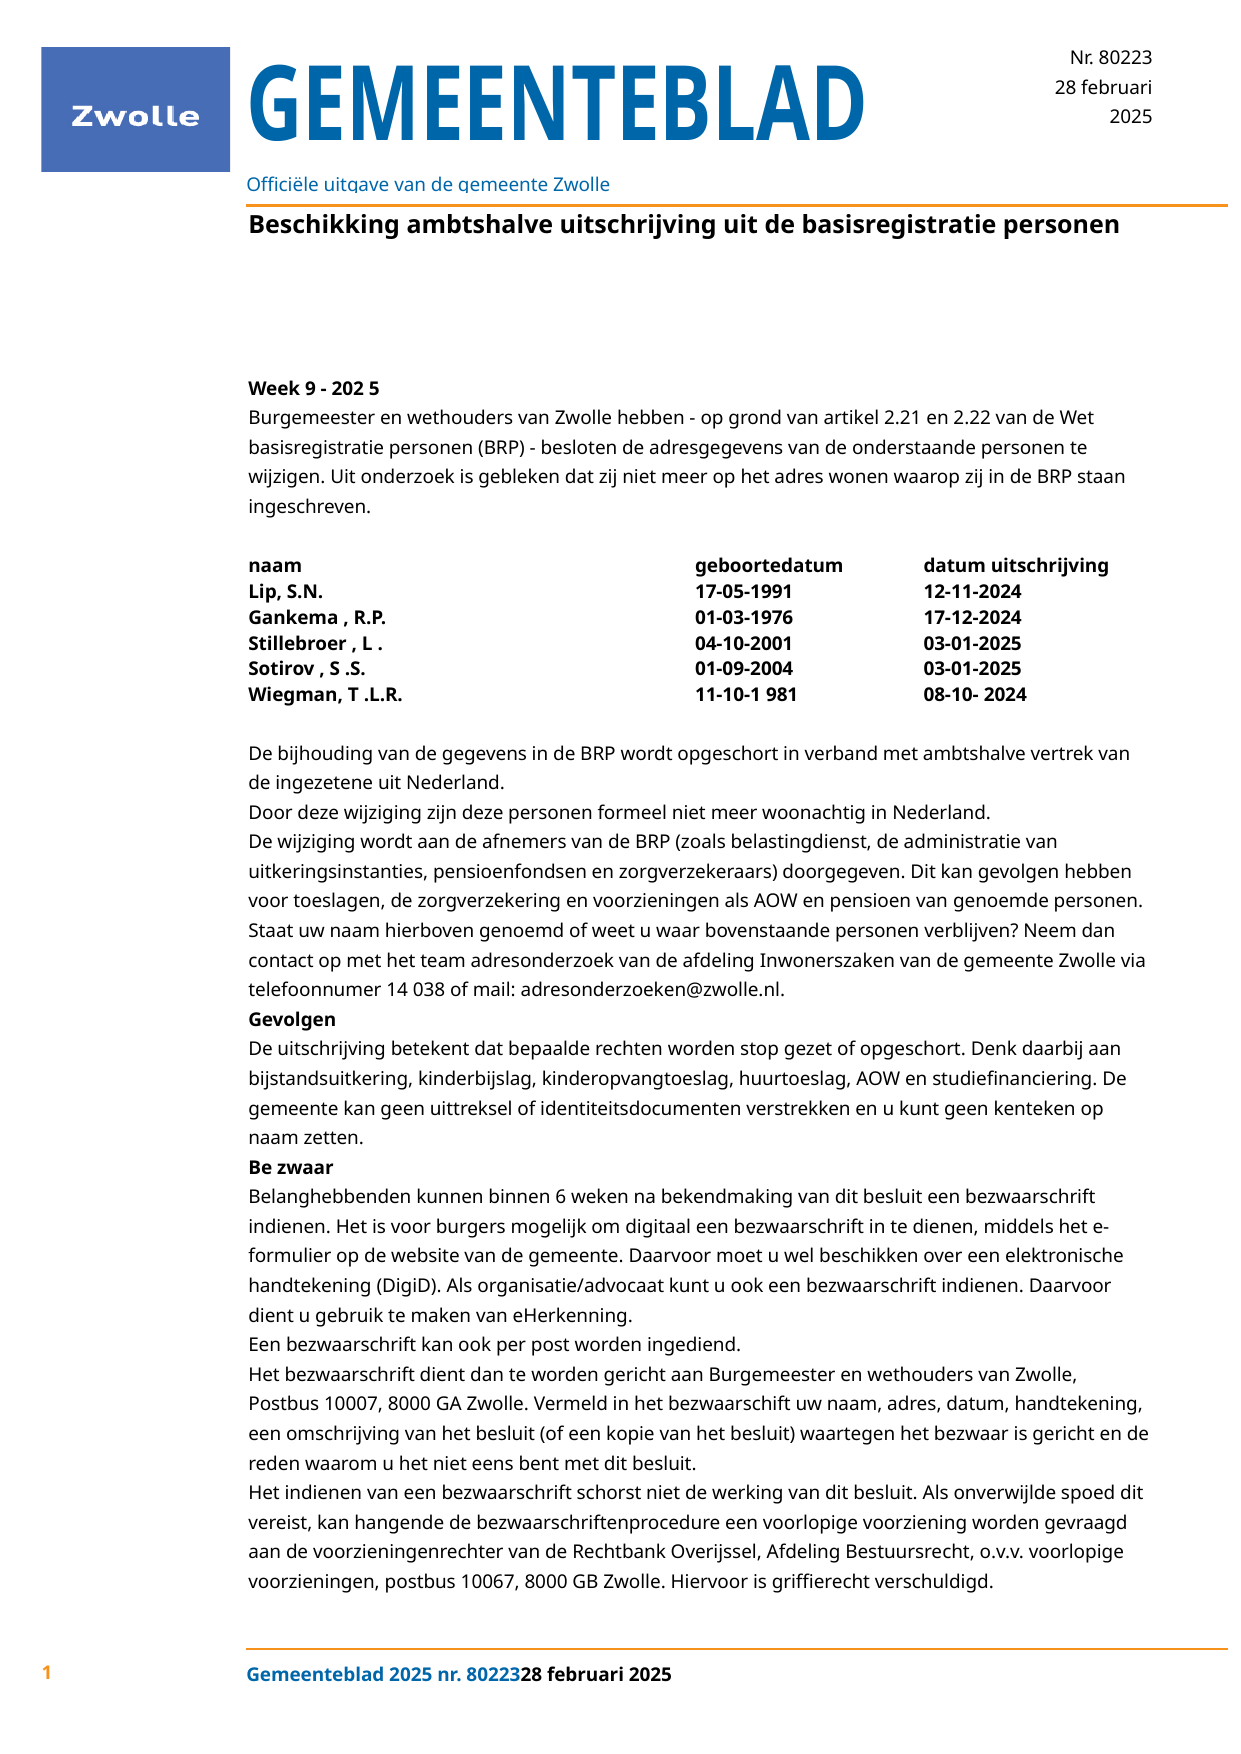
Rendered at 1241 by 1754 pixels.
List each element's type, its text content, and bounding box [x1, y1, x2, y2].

table_header geboortedatum [695, 553, 923, 578]
table_cell 12-11-2024 [923, 578, 1152, 604]
table_cell 04-10-2001 [695, 630, 923, 655]
table_cell 08-10- 2024 [923, 681, 1152, 707]
text Beschikking ambtshalve uitschrijving uit de basisregistratie personen [248, 207, 1152, 241]
table_cell Lip, S.N. [248, 578, 695, 604]
text Door deze wijziging zijn deze personen formeel niet meer woonachtig in Nederland. [248, 799, 1152, 824]
table_cell 03-01-2025 [923, 655, 1152, 681]
text De bijhouding van de gegevens in de BRP wordt opgeschort in verband met ambtshalve vertrek van de ingezetene uit Nederland. [248, 740, 1152, 795]
text Staat uw naam hierboven genoemd of weet u waar bovenstaande personen verblijven? Neem dan contact op met het team adresonderzoek van de afdeling Inwonerszaken van de gemeente Zwolle via telefoonnumer 14 038 of mail: adresonderzoeken@zwolle.nl. [248, 917, 1152, 1002]
text Be zwaar [248, 1154, 1152, 1179]
text Week 9 - 202 5 [248, 375, 1152, 401]
table_cell 01-03-1976 [695, 604, 923, 630]
table_cell Sotirov , S .S. [248, 655, 695, 681]
text Het bezwaarschrift dient dan te worden gericht aan Burgemeester en wethouders van Zwolle, Postbus 10007, 8000 GA Zwolle. Vermeld in het bezwaarschift uw naam, adres, datum, handtekening, een omschrijving van het besluit (of een kopie van het besluit) waartegen het bezwaar is gericht en de reden waarom u het niet eens bent met dit besluit. [248, 1361, 1152, 1475]
table_cell 03-01-2025 [923, 630, 1152, 655]
table_cell Stillebroer , L . [248, 630, 695, 655]
text Het indienen van een bezwaarschrift schorst niet de werking van dit besluit. Als onverwijlde spoed dit vereist, kan hangende de bezwaarschriftenprocedure een voorlopige voorziening worden gevraagd aan de voorzieningenrechter van de Rechtbank Overijssel, Afdeling Bestuursrecht, o.v.v. voorlopige voorzieningen, postbus 10067, 8000 GB Zwolle. Hiervoor is griffierecht verschuldigd. [248, 1479, 1152, 1594]
table_cell Wiegman, T .L.R. [248, 681, 695, 707]
table_cell 01-09-2004 [695, 655, 923, 681]
table_header datum uitschrijving [923, 553, 1152, 578]
text De uitschrijving betekent dat bepaalde rechten worden stop gezet of opgeschort. Denk daarbij aan bijstandsuitkering, kinderbijslag, kinderopvangtoeslag, huurtoeslag, AOW en studiefinanciering. De gemeente kan geen uittreksel of identiteitsdocumenten verstrekken en u kunt geen kenteken op naam zetten. [248, 1036, 1152, 1150]
table_cell 17-05-1991 [695, 578, 923, 604]
table_cell 11-10-1 981 [695, 681, 923, 707]
text Gevolgen [248, 1006, 1152, 1032]
text Een bezwaarschrift kan ook per post worden ingediend. [248, 1331, 1152, 1357]
table_cell 17-12-2024 [923, 604, 1152, 630]
table_cell Gankema , R.P. [248, 604, 695, 630]
table_header naam [248, 553, 695, 578]
text Belanghebbenden kunnen binnen 6 weken na bekendmaking van dit besluit een bezwaarschrift indienen. Het is voor burgers mogelijk om digitaal een bezwaarschrift in te dienen, middels het e-formulier op de website van de gemeente. Daarvoor moet u wel beschikken over een elektronische handtekening (DigiD). Als organisatie/advocaat kunt u ook een bezwaarschrift indienen. Daarvoor dient u gebruik te maken van eHerkenning. [248, 1183, 1152, 1327]
text Burgemeester en wethouders van Zwolle hebben - op grond van artikel 2.21 en 2.22 van de Wet basisregistratie personen (BRP) - besloten de adresgegevens van de onderstaande personen te wijzigen. Uit onderzoek is gebleken dat zij niet meer op het adres wonen waarop zij in de BRP staan ingeschreven. [248, 404, 1152, 519]
text De wijziging wordt aan de afnemers van de BRP (zoals belastingdienst, de administratie van uitkeringsinstanties, pensioenfondsen en zorgverzekeraars) doorgegeven. Dit kan gevolgen hebben voor toeslagen, de zorgverzekering en voorzieningen als AOW en pensioen van genoemde personen. [248, 828, 1152, 913]
picture [41, 47, 231, 172]
